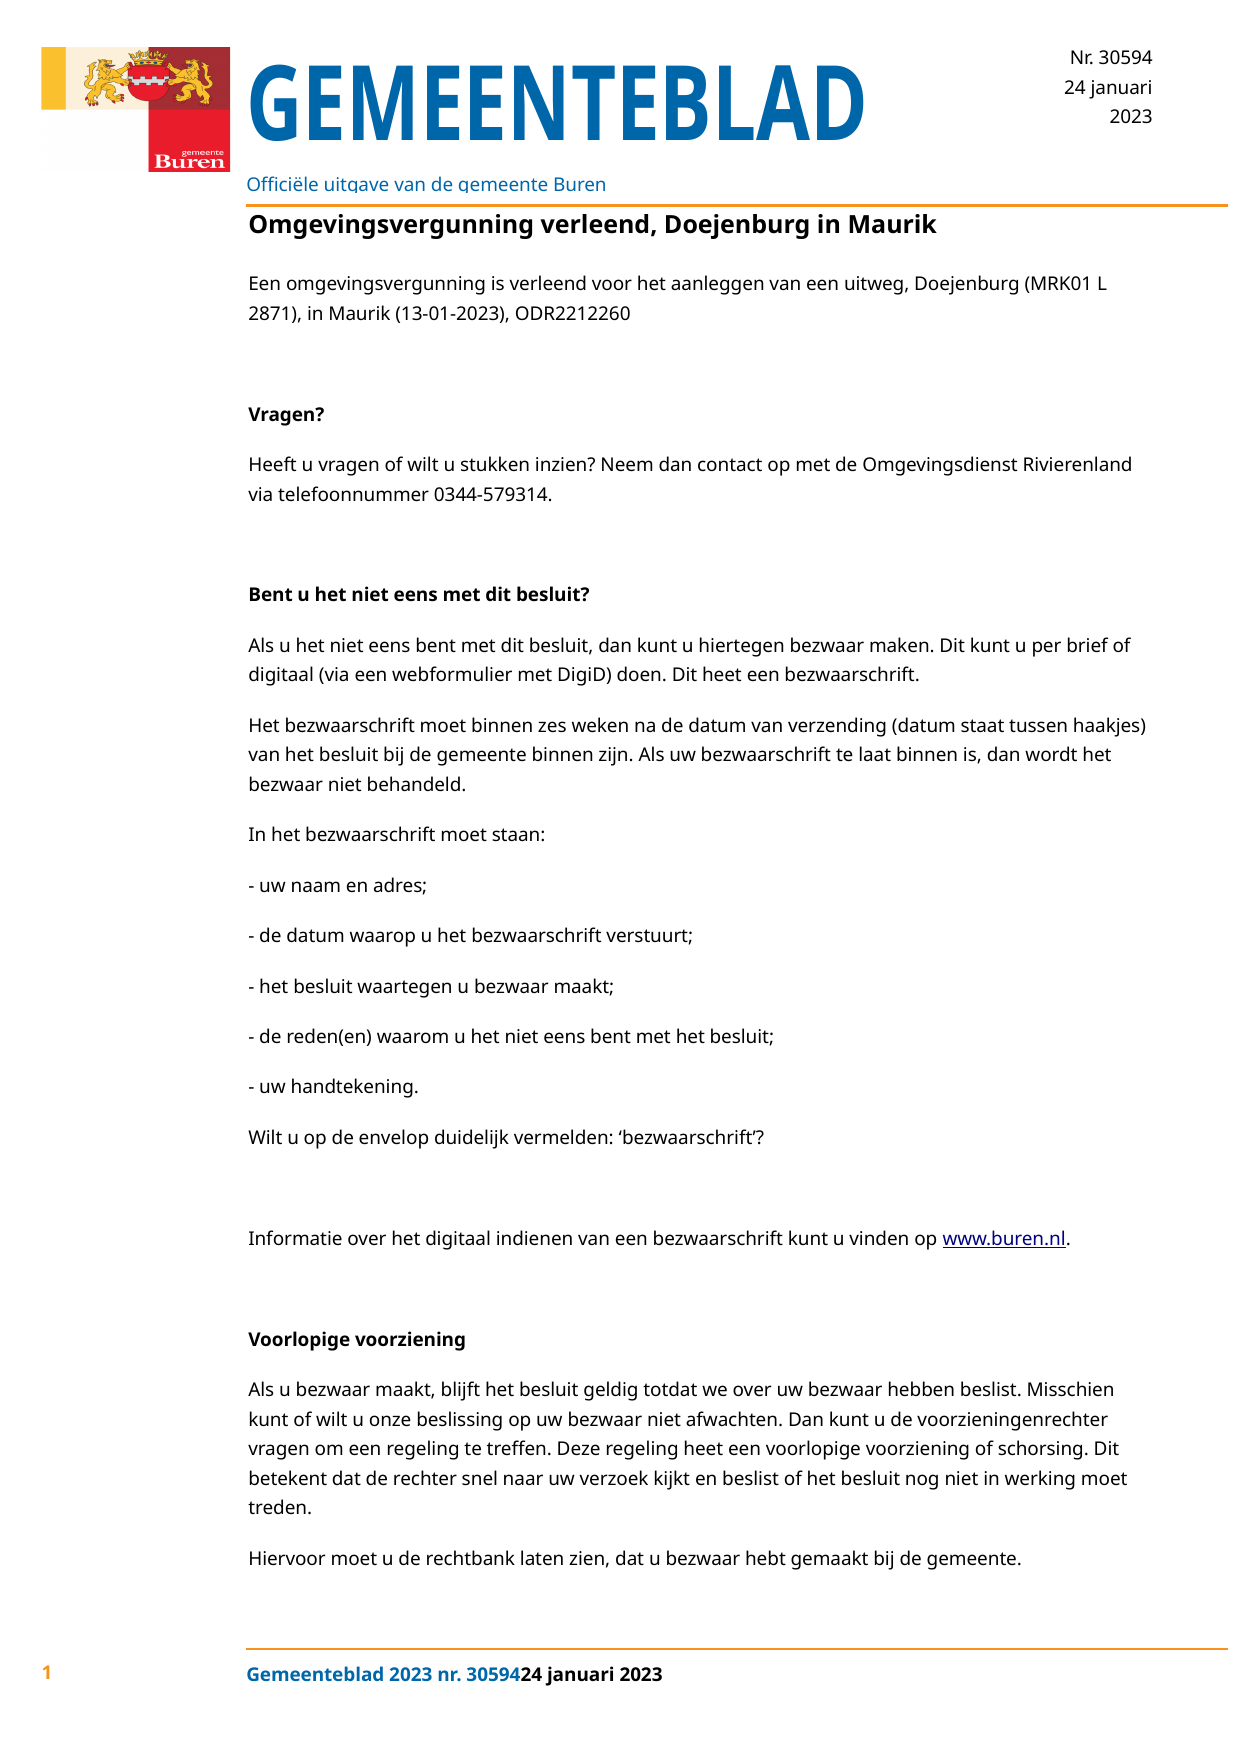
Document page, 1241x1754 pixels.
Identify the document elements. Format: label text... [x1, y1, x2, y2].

text Hiervoor moet u de rechtbank laten zien, dat u bezwaar hebt gemaakt bij de gemeente. [248, 1545, 1152, 1571]
text Bent u het niet eens met dit besluit? [248, 582, 1152, 607]
text Vragen? [248, 401, 1152, 426]
text - uw naam en adres; [248, 872, 1152, 898]
text - uw handtekening. [248, 1074, 1152, 1099]
text Een omgevingsvergunning is verleend voor het aanleggen van een uitweg, Doejenburg (MRK01 L 2871), in Maurik (13-01-2023), ODR2212260 [248, 270, 1152, 326]
text - de datum waarop u het bezwaarschrift verstuurt; [248, 922, 1152, 948]
text In het bezwaarschrift moet staan: [248, 822, 1152, 847]
text Informatie over het digitaal indienen van een bezwaarschrift kunt u vinden op www.buren.nl. [248, 1225, 1152, 1251]
text Omgevingsvergunning verleend, Doejenburg in Maurik [248, 207, 1152, 241]
text - de reden(en) waarom u het niet eens bent met het besluit; [248, 1023, 1152, 1049]
text Het bezwaarschrift moet binnen zes weken na de datum van verzending (datum staat tussen haakjes) van het besluit bij de gemeente binnen zijn. Als uw bezwaarschrift te laat binnen is, dan wordt het bezwaar niet behandeld. [248, 712, 1152, 797]
text Als u het niet eens bent met dit besluit, dan kunt u hiertegen bezwaar maken. Dit kunt u per brief of digitaal (via een webformulier met DigiD) doen. Dit heet een bezwaarschrift. [248, 632, 1152, 687]
text Heeft u vragen of wilt u stukken inzien? Neem dan contact op met de Omgevingsdienst Rivierenland via telefoonnummer 0344-579314. [248, 451, 1152, 506]
text Voorlopige voorziening [248, 1326, 1152, 1351]
text Als u bezwaar maakt, blijft het besluit geldig totdat we over uw bezwaar hebben beslist. Misschien kunt of wilt u onze beslissing op uw bezwaar niet afwachten. Dan kunt u de voorzieningenrechter vragen om een regeling te treffen. Deze regeling heet een voorlopige voorziening of schorsing. Dit betekent dat de rechter snel naar uw verzoek kijkt en beslist of het besluit nog niet in werking moet treden. [248, 1376, 1152, 1520]
text - het besluit waartegen u bezwaar maakt; [248, 973, 1152, 998]
text Wilt u op de envelop duidelijk vermelden: ‘bezwaarschrift’? [248, 1124, 1152, 1150]
picture [41, 47, 231, 172]
